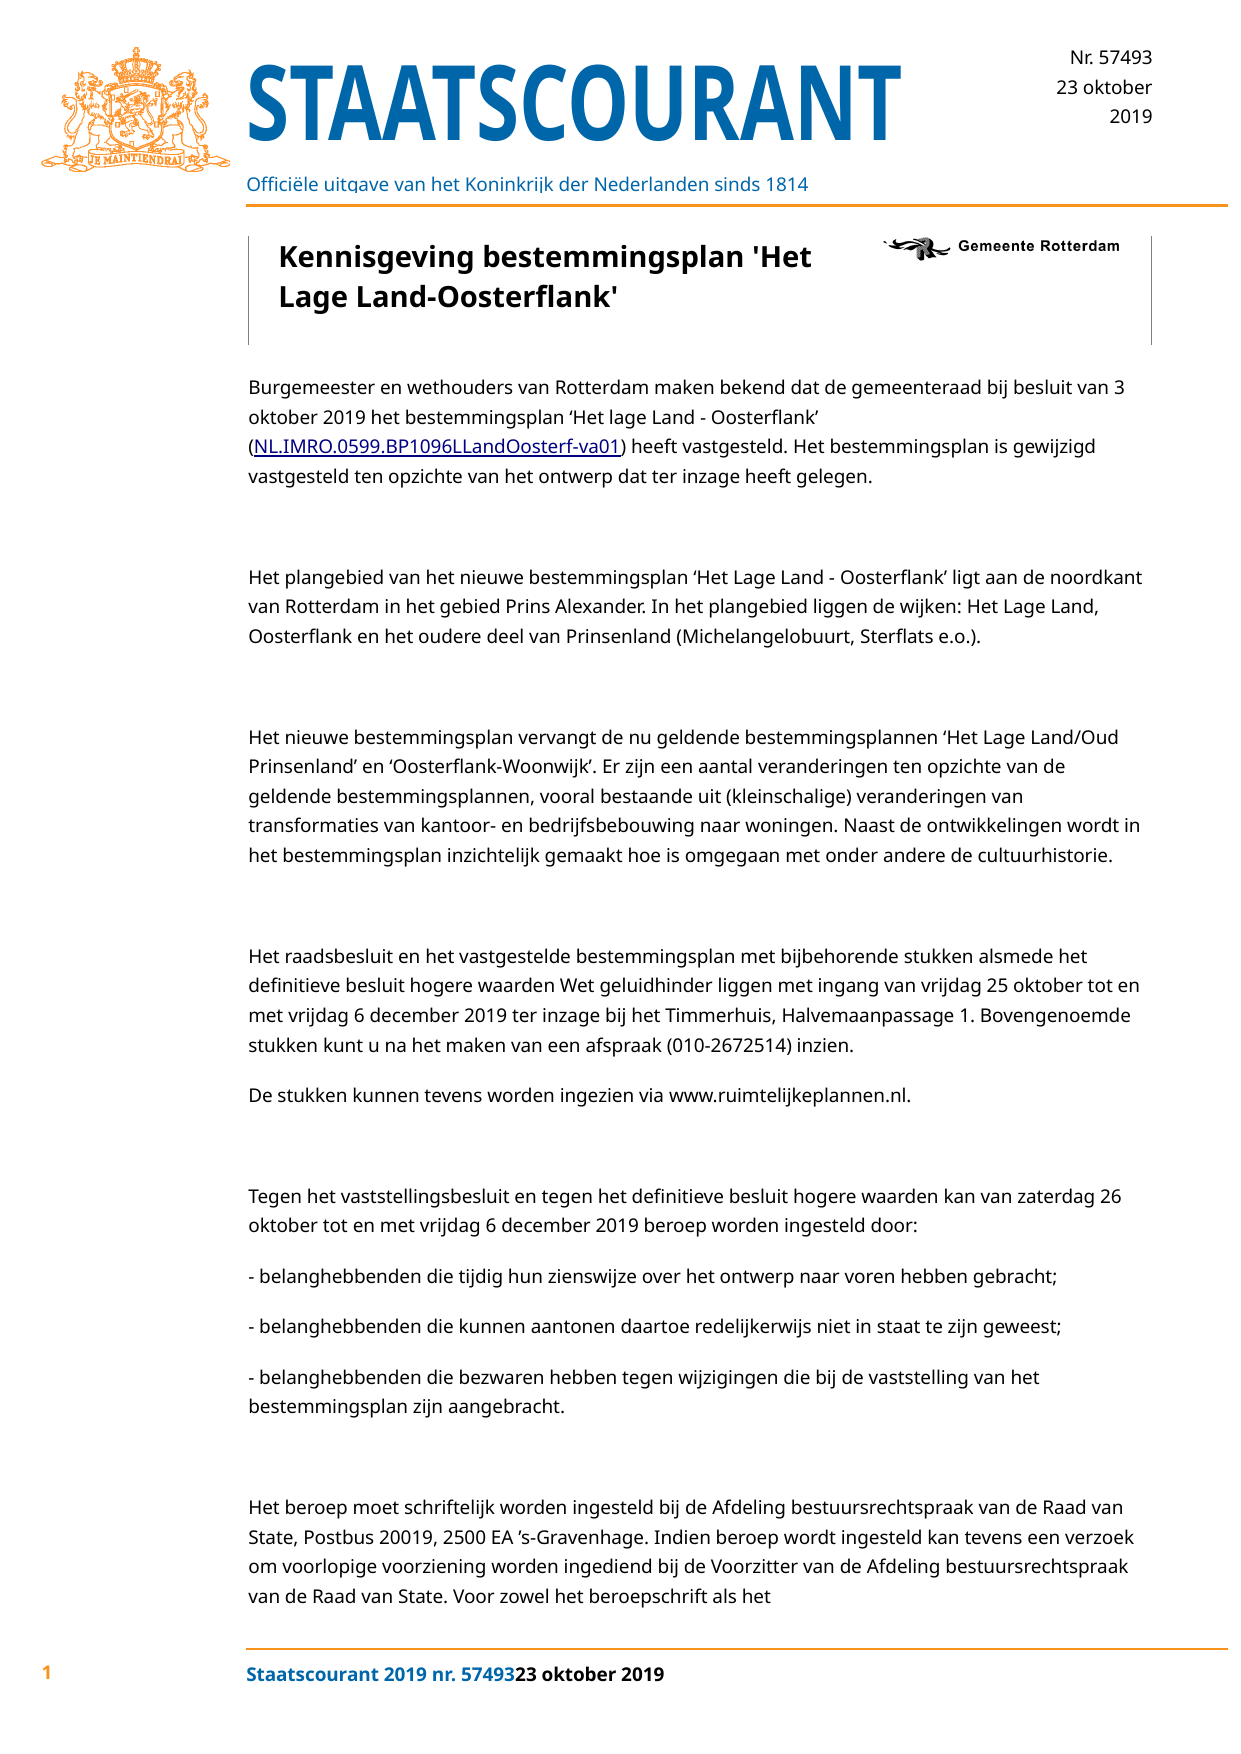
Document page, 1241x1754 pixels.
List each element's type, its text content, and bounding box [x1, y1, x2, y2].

text Tegen het vaststellingsbesluit en tegen het definitieve besluit hogere waarden kan van zaterdag 26 oktober tot en met vrijdag 6 december 2019 beroep worden ingesteld door: [248, 1183, 1152, 1238]
text De stukken kunnen tevens worden ingezien via www.ruimtelijkeplannen.nl. [248, 1082, 1152, 1108]
text - belanghebbenden die tijdig hun zienswijze over het ontwerp naar voren hebben gebracht; [248, 1263, 1152, 1289]
text Het nieuwe bestemmingsplan vervangt de nu geldende bestemmingsplannen ‘Het Lage Land/Oud Prinsenland’ en ‘Oosterflank-Woonwijk’. Er zijn een aantal veranderingen ten opzichte van de geldende bestemmingsplannen, vooral bestaande uit (kleinschalige) veranderingen van transformaties van kantoor- en bedrijfsbebouwing naar woningen. Naast de ontwikkelingen wordt in het bestemmingsplan inzichtelijk gemaakt hoe is omgegaan met onder andere de cultuurhistorie. [248, 724, 1152, 868]
text Het plangebied van het nieuwe bestemmingsplan ‘Het Lage Land - Oosterflank’ ligt aan de noordkant van Rotterdam in het gebied Prins Alexander. In het plangebied liggen de wijken: Het Lage Land, Oosterflank en het oudere deel van Prinsenland (Michelangelobuurt, Sterflats e.o.). [248, 564, 1152, 649]
table_header [850, 236, 1151, 345]
text Burgemeester en wethouders van Rotterdam maken bekend dat de gemeenteraad bij besluit van 3 oktober 2019 het bestemmingsplan ‘Het lage Land - Oosterflank’ (NL.IMRO.0599.BP1096LLandOosterf-va01) heeft vastgesteld. Het bestemmingsplan is gewijzigd vastgesteld ten opzichte van het ontwerp dat ter inzage heeft gelegen. [248, 374, 1152, 489]
text Het beroep moet schriftelijk worden ingesteld bij de Afdeling bestuursrechtspraak van de Raad van State, Postbus 20019, 2500 EA ’s-Gravenhage. Indien beroep wordt ingesteld kan tevens een verzoek om voorlopige voorziening worden ingediend bij de Voorzitter van de Afdeling bestuursrechtspraak van de Raad van State. Voor zowel het beroepschrift als het [248, 1494, 1152, 1609]
text - belanghebbenden die bezwaren hebben tegen wijzigingen die bij de vaststelling van het bestemmingsplan zijn aangebracht. [248, 1364, 1152, 1419]
table_header Kennisgeving bestemmingsplan 'Het Lage Land-Oosterflank' [249, 236, 850, 345]
text Het raadsbesluit en het vastgestelde bestemmingsplan met bijbehorende stukken alsmede het definitieve besluit hogere waarden Wet geluidhinder liggen met ingang van vrijdag 25 oktober tot en met vrijdag 6 december 2019 ter inzage bij het Timmerhuis, Halvemaanpassage 1. Bovengenoemde stukken kunt u na het maken van een afspraak (010-2672514) inzien. [248, 943, 1152, 1057]
text - belanghebbenden die kunnen aantonen daartoe redelijkerwijs niet in staat te zijn geweest; [248, 1313, 1152, 1339]
picture [882, 236, 1119, 261]
picture [41, 47, 231, 172]
